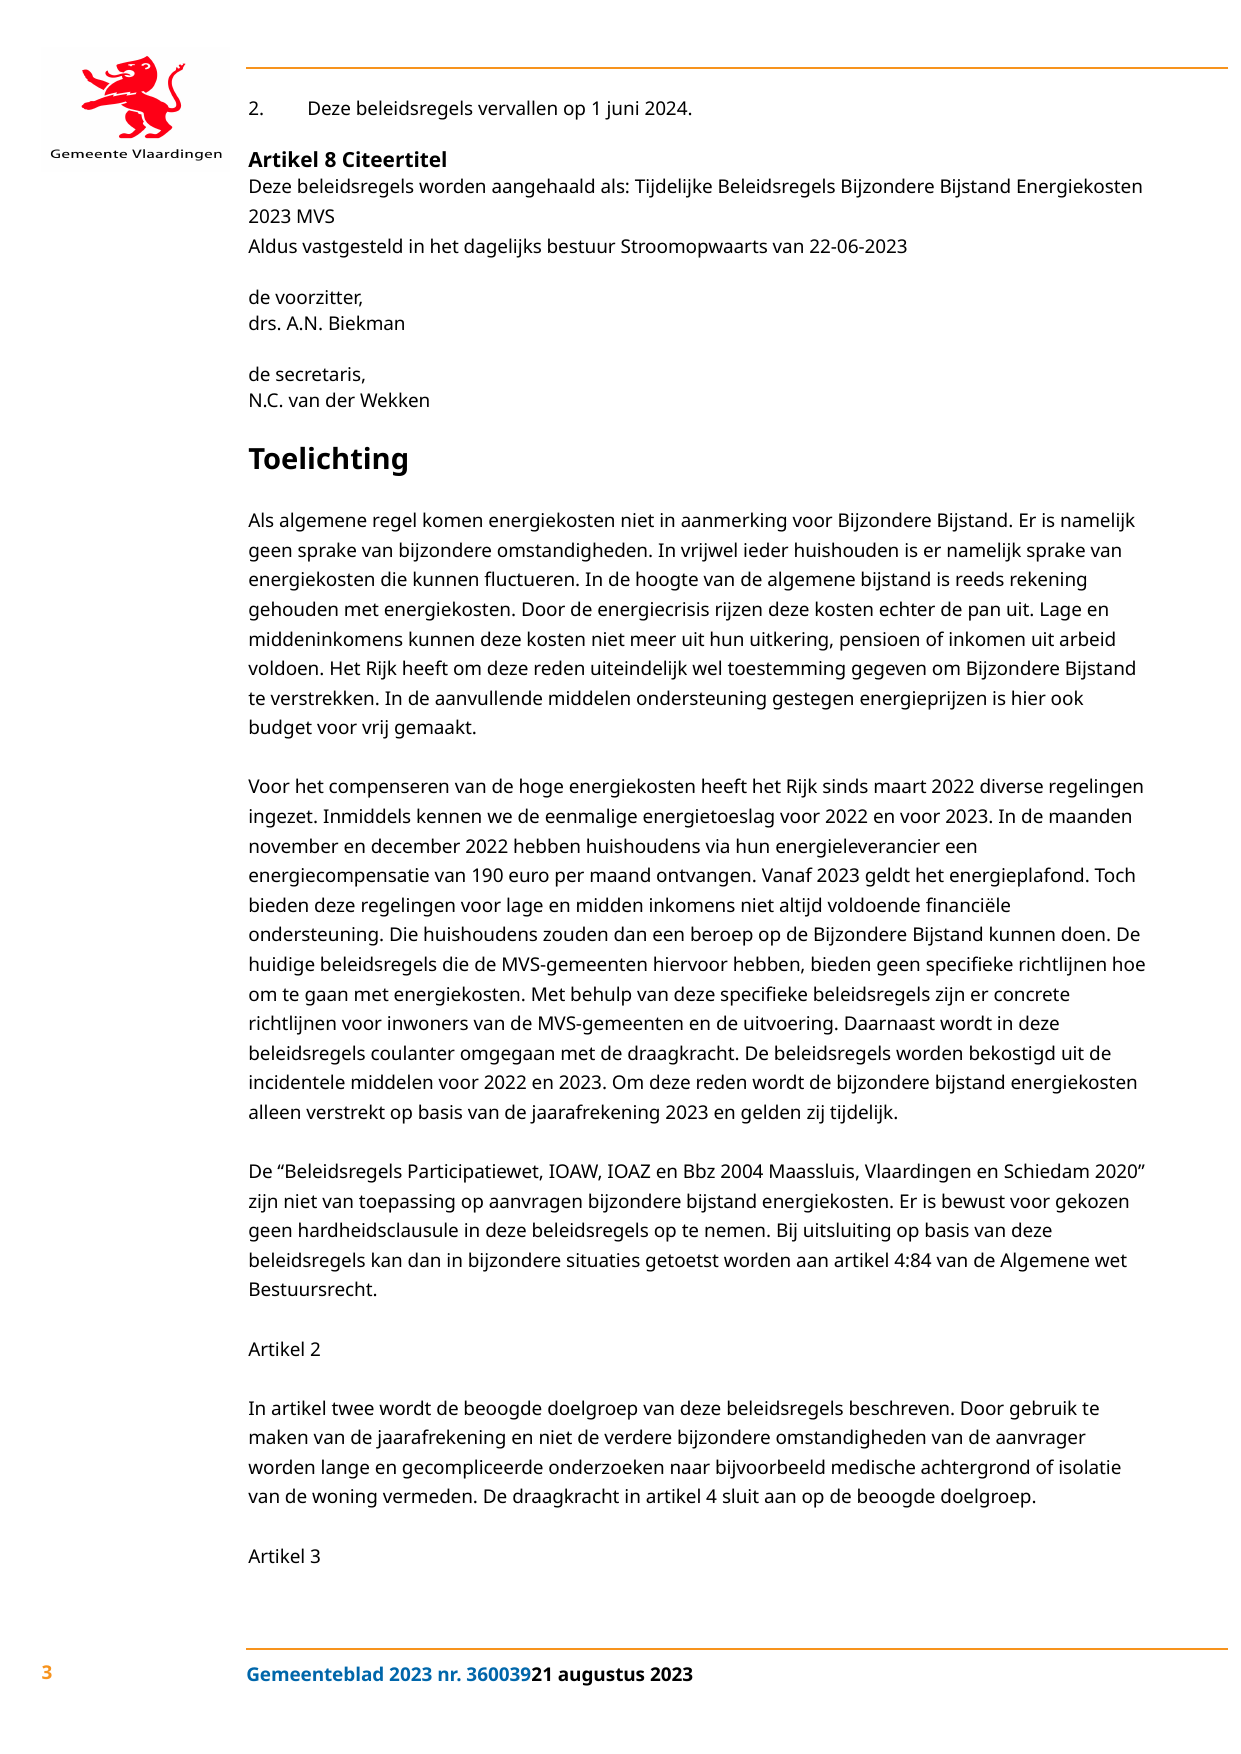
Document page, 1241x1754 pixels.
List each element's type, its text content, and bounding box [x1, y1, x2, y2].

list Deze beleidsregels vervallen op 1 juni 2024. [248, 95, 1152, 121]
text de secretaris, [248, 361, 1152, 387]
text Toelichting [248, 439, 1152, 478]
text Deze beleidsregels worden aangehaald als: Tijdelijke Beleidsregels Bijzondere Bijstand Energiekosten 2023 MVS [248, 174, 1152, 229]
text In artikel twee wordt de beoogde doelgroep van deze beleidsregels beschreven. Door gebruik te maken van de jaarafrekening en niet de verdere bijzondere omstandigheden van de aanvrager worden lange en gecompliceerde onderzoeken naar bijvoorbeeld medische achtergrond of isolatie van de woning vermeden. De draagkracht in artikel 4 sluit aan op de beoogde doelgroep. [248, 1395, 1152, 1509]
text Artikel 8 Citeertitel [248, 145, 1152, 174]
picture [41, 47, 231, 172]
text Aldus vastgesteld in het dagelijks bestuur Stroomopwaarts van 22-06-2023 [248, 233, 1152, 258]
text De “Beleidsregels Participatiewet, IOAW, IOAZ en Bbz 2004 Maassluis, Vlaardingen en Schiedam 2020” zijn niet van toepassing op aanvragen bijzondere bijstand energiekosten. Er is bewust voor gekozen geen hardheidsclausule in deze beleidsregels op te nemen. Bij uitsluiting op basis van deze beleidsregels kan dan in bijzondere situaties getoetst worden aan artikel 4:84 van de Algemene wet Bestuursrecht. [248, 1158, 1152, 1302]
text Als algemene regel komen energiekosten niet in aanmerking voor Bijzondere Bijstand. Er is namelijk geen sprake van bijzondere omstandigheden. In vrijwel ieder huishouden is er namelijk sprake van energiekosten die kunnen fluctueren. In de hoogte van de algemene bijstand is reeds rekening gehouden met energiekosten. Door de energiecrisis rijzen deze kosten echter de pan uit. Lage en middeninkomens kunnen deze kosten niet meer uit hun uitkering, pensioen of inkomen uit arbeid voldoen. Het Rijk heeft om deze reden uiteindelijk wel toestemming gegeven om Bijzondere Bijstand te verstrekken. In de aanvullende middelen ondersteuning gestegen energieprijzen is hier ook budget voor vrij gemaakt. [248, 507, 1152, 740]
text Artikel 2 [248, 1336, 1152, 1362]
text N.C. van der Wekken [248, 387, 1152, 413]
text drs. A.N. Biekman [248, 310, 1152, 336]
text Artikel 3 [248, 1543, 1152, 1569]
text de voorzitter, [248, 284, 1152, 310]
text Voor het compenseren van de hoge energiekosten heeft het Rijk sinds maart 2022 diverse regelingen ingezet. Inmiddels kennen we de eenmalige energietoeslag voor 2022 en voor 2023. In de maanden november en december 2022 hebben huishoudens via hun energieleverancier een energiecompensatie van 190 euro per maand ontvangen. Vanaf 2023 geldt het energieplafond. Toch bieden deze regelingen voor lage en midden inkomens niet altijd voldoende financiële ondersteuning. Die huishoudens zouden dan een beroep op de Bijzondere Bijstand kunnen doen. De huidige beleidsregels die de MVS-gemeenten hiervoor hebben, bieden geen specifieke richtlijnen hoe om te gaan met energiekosten. Met behulp van deze specifieke beleidsregels zijn er concrete richtlijnen voor inwoners van de MVS-gemeenten en de uitvoering. Daarnaast wordt in deze beleidsregels coulanter omgegaan met de draagkracht. De beleidsregels worden bekostigd uit de incidentele middelen voor 2022 en 2023. Om deze reden wordt de bijzondere bijstand energiekosten alleen verstrekt op basis van de jaarafrekening 2023 en gelden zij tijdelijk. [248, 774, 1152, 1125]
